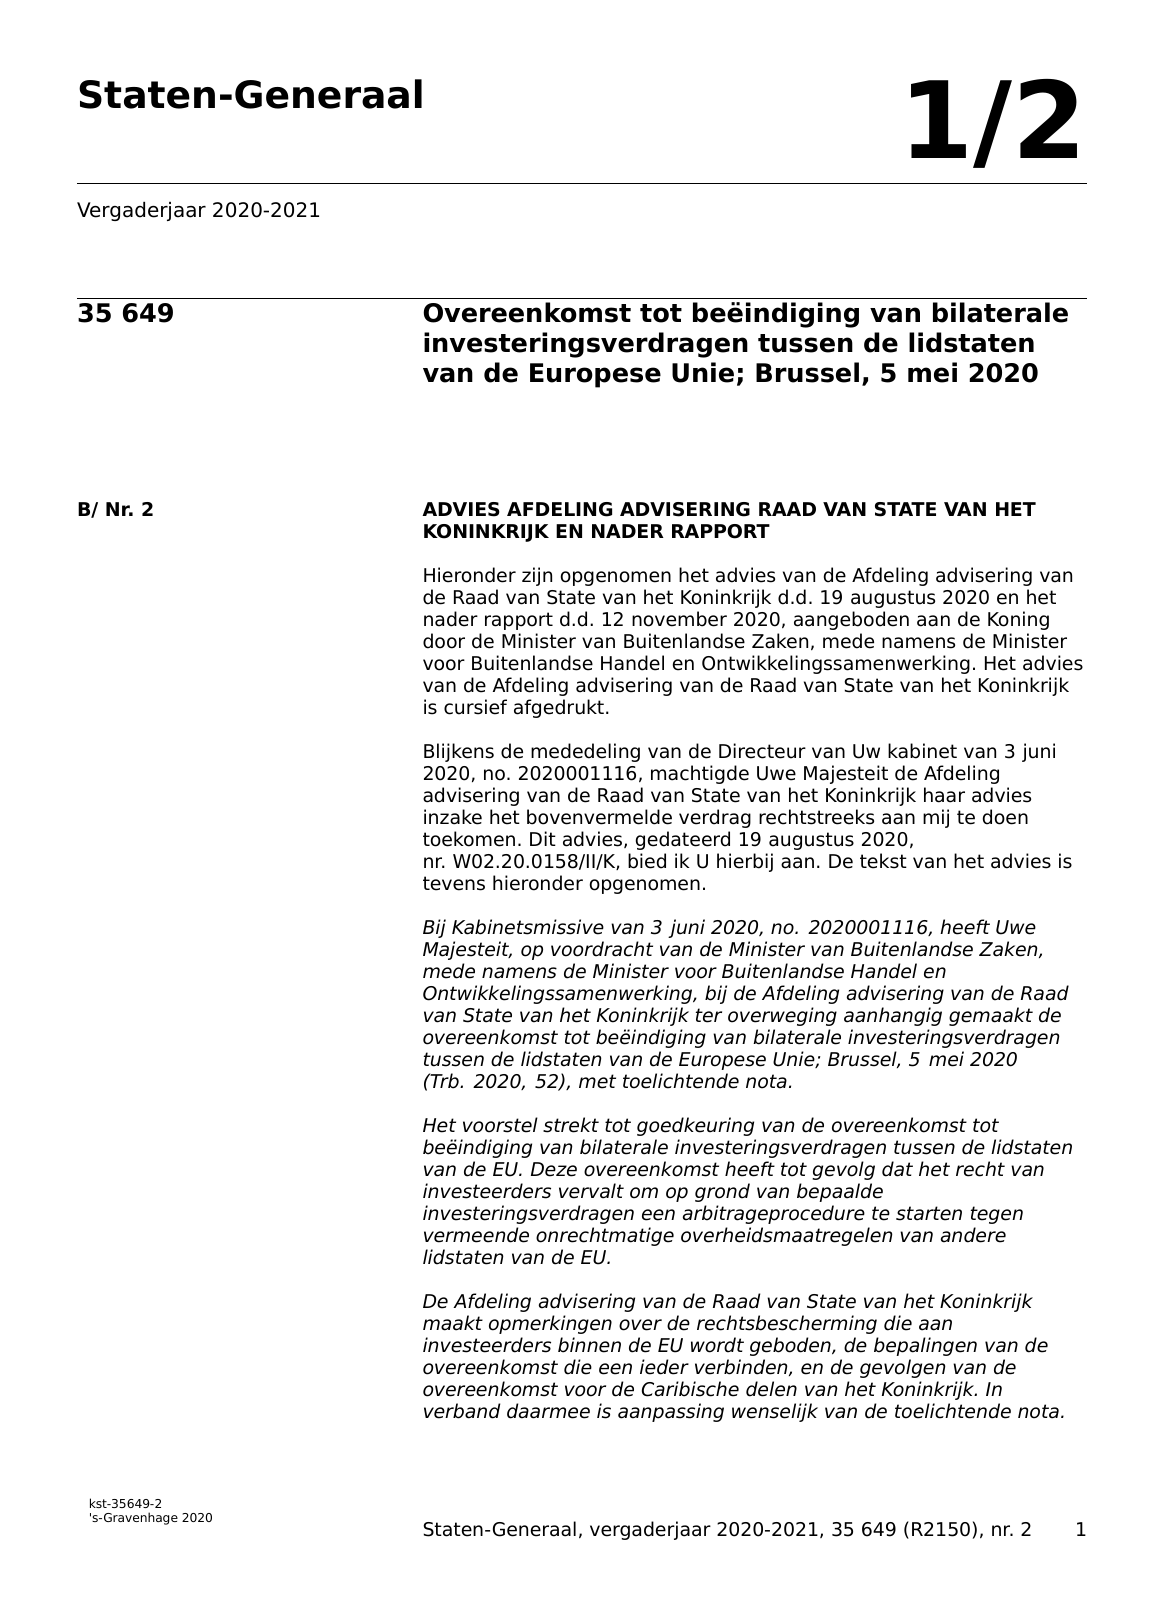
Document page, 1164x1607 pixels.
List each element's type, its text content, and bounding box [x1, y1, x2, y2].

subtitle B/ Nr. 2 ADVIES AFDELING ADVISERING RAAD VAN STATE VAN HET KONINKRIJK EN NADER RAPPORT [77, 499, 1087, 543]
text Bij Kabinetsmissive van 3 juni 2020, no. 2020001116, heeft Uwe Majesteit, op voordracht van de Minister van Buitenlandse Zaken, mede namens de Minister voor Buitenlandse Handel en Ontwikkelingssamenwerking, bij de Afdeling advisering van de Raad van State van het Koninkrijk ter overweging aanhangig gemaakt de overeenkomst tot beëindiging van bilaterale investeringsverdragen tussen de lidstaten van de Europese Unie; Brussel, 5 mei 2020 (Trb. 2020, 52), met toelichtende nota. [422, 917, 1087, 1093]
table_header 1/2 [886, 59, 1087, 183]
text De Afdeling advisering van de Raad van State van het Koninkrijk maakt opmerkingen over de rechtsbescherming die aan investeerders binnen de EU wordt geboden, de bepalingen van de overeenkomst die een ieder verbinden, en de gevolgen van de overeenkomst voor de Caribische delen van het Koninkrijk. In verband daarmee is aanpassing wenselijk van de toelichtende nota. [422, 1291, 1087, 1423]
text 's-Gravenhage 2020 [88, 1511, 323, 1525]
text Blijkens de mededeling van de Directeur van Uw kabinet van 3 juni 2020, no. 2020001116, machtigde Uwe Majesteit de Afdeling advisering van de Raad van State van het Koninkrijk haar advies inzake het bovenvermelde verdrag rechtstreeks aan mij te doen toekomen. Dit advies, gedateerd 19 augustus 2020, nr. W02.20.0158/II/K, bied ik U hierbij aan. De tekst van het advies is tevens hieronder opgenomen. [422, 741, 1087, 895]
text kst-35649-2 [88, 1497, 323, 1511]
text Hieronder zijn opgenomen het advies van de Afdeling advisering van de Raad van State van het Koninkrijk d.d. 19 augustus 2020 en het nader rapport d.d. 12 november 2020, aangeboden aan de Koning door de Minister van Buitenlandse Zaken, mede namens de Minister voor Buitenlandse Handel en Ontwikkelingssamenwerking. Het advies van de Afdeling advisering van de Raad van State van het Koninkrijk is cursief afgedrukt. [422, 565, 1087, 719]
subtitle 35 649 Overeenkomst tot beëindiging van bilaterale investeringsverdragen tussen de lidstaten van de Europese Unie; Brussel, 5 mei 2020 [77, 299, 1087, 388]
table_cell Vergaderjaar 2020-2021 [77, 184, 1087, 298]
text Het voorstel strekt tot goedkeuring van de overeenkomst tot beëindiging van bilaterale investeringsverdragen tussen de lidstaten van de EU. Deze overeenkomst heeft tot gevolg dat het recht van investeerders vervalt om op grond van bepaalde investeringsverdragen een arbitrageprocedure te starten tegen vermeende onrechtmatige overheidsmaatregelen van andere lidstaten van de EU. [422, 1115, 1087, 1269]
table_header Staten-Generaal [77, 59, 886, 183]
